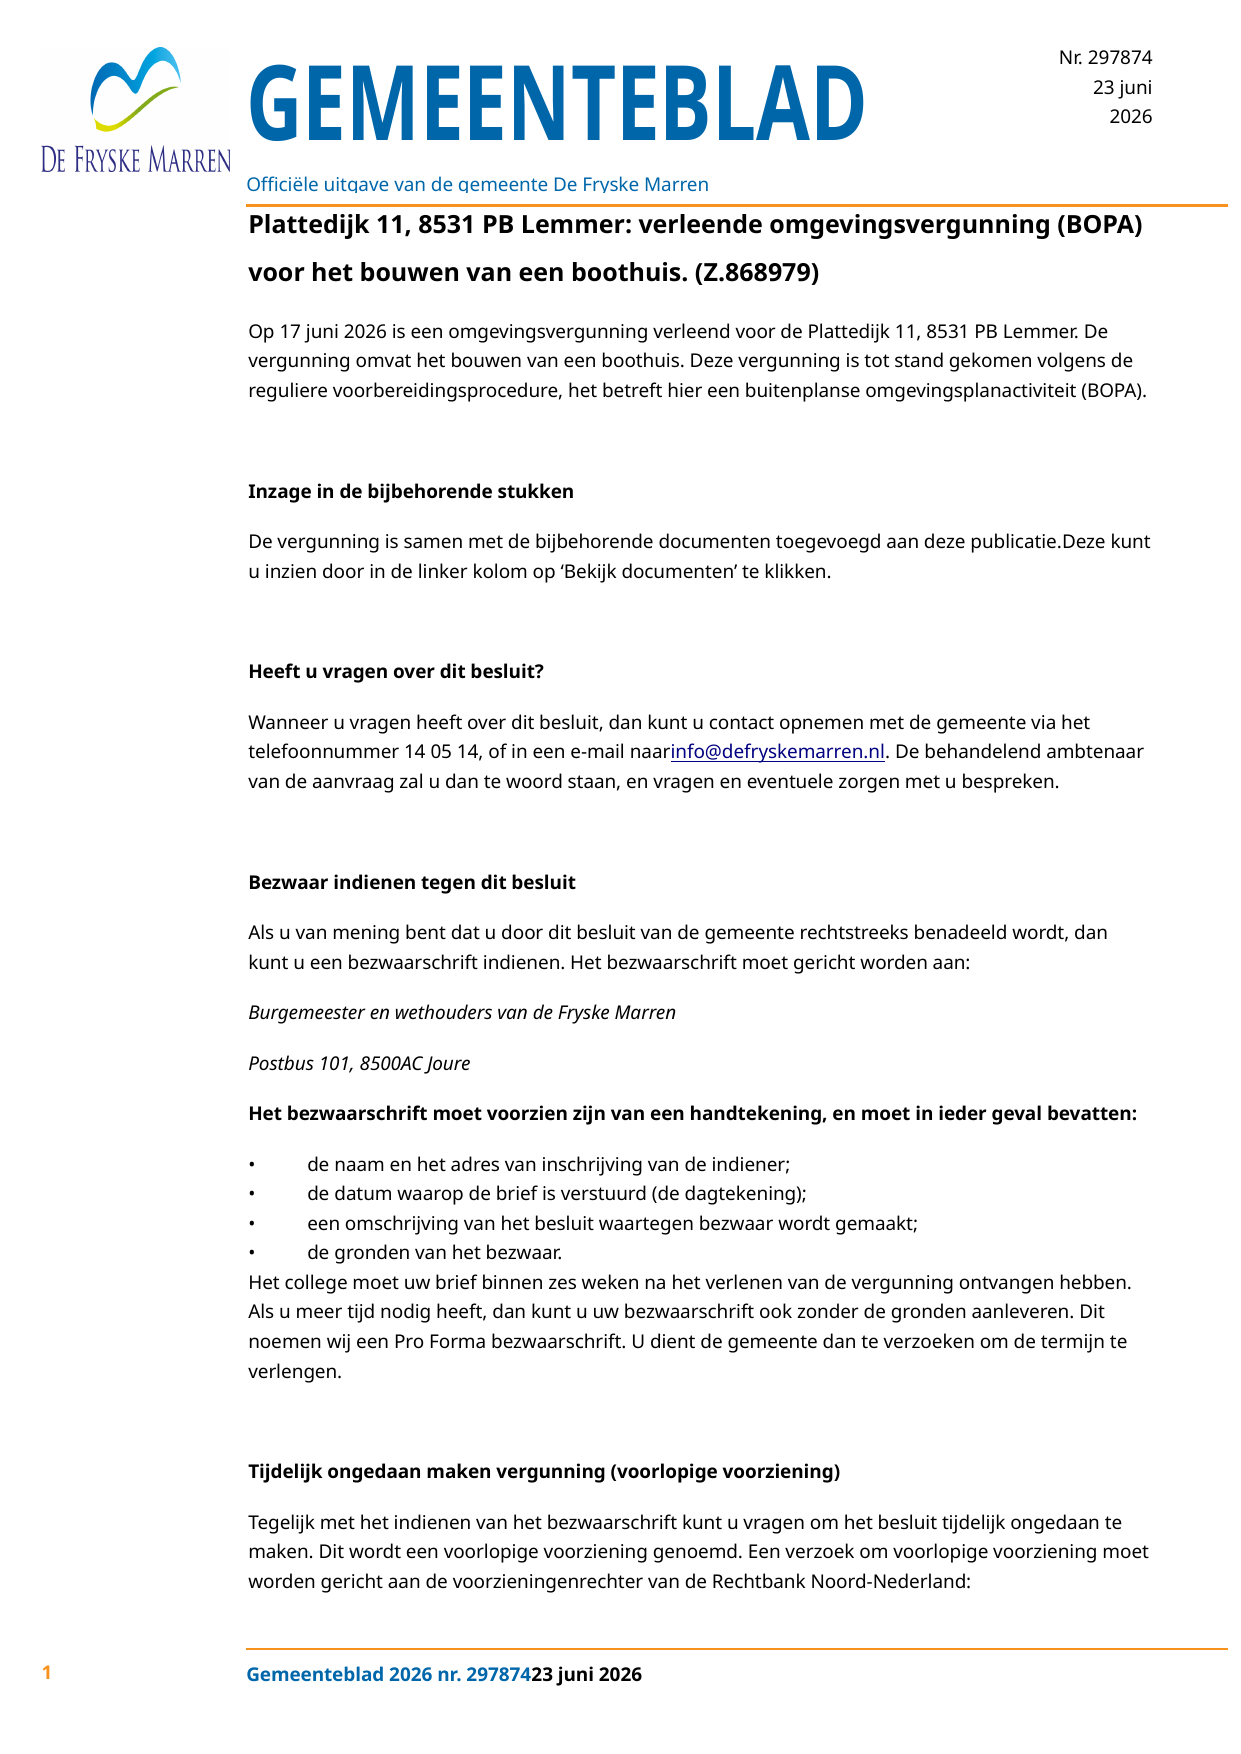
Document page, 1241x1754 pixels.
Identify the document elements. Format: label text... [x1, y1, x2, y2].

text Bezwaar indienen tegen dit besluit [248, 869, 1152, 895]
list een omschrijving van het besluit waartegen bezwaar wordt gemaakt; [248, 1210, 1152, 1236]
text Wanneer u vragen heeft over dit besluit, dan kunt u contact opnemen met de gemeente via het telefoonnummer 14 05 14, of in een e-mail naarinfo@defryskemarren.nl. De behandelend ambtenaar van de aanvraag zal u dan te woord staan, en vragen en eventuele zorgen met u bespreken. [248, 709, 1152, 794]
text Tegelijk met het indienen van het bezwaarschrift kunt u vragen om het besluit tijdelijk ongedaan te maken. Dit wordt een voorlopige voorziening genoemd. Een verzoek om voorlopige voorziening moet worden gericht aan de voorzieningenrechter van de Rechtbank Noord-Nederland: [248, 1509, 1152, 1594]
text Heeft u vragen over dit besluit? [248, 659, 1152, 684]
text Tijdelijk ongedaan maken vergunning (voorlopige voorziening) [248, 1459, 1152, 1484]
text Postbus 101, 8500AC Joure [248, 1050, 1152, 1076]
list de datum waarop de brief is verstuurd (de dagtekening); [248, 1180, 1152, 1206]
text Inzage in de bijbehorende stukken [248, 478, 1152, 504]
text Burgemeester en wethouders van de Fryske Marren [248, 999, 1152, 1025]
text Het college moet uw brief binnen zes weken na het verlenen van de vergunning ontvangen hebben. Als u meer tijd nodig heeft, dan kunt u uw bezwaarschrift ook zonder de gronden aanleveren. Dit noemen wij een Pro Forma bezwaarschrift. U dient de gemeente dan te verzoeken om de termijn te verlengen. [248, 1269, 1152, 1384]
list de gronden van het bezwaar. [248, 1239, 1152, 1265]
text De vergunning is samen met de bijbehorende documenten toegevoegd aan deze publicatie.Deze kunt u inzien door in de linker kolom op ‘Bekijk documenten’ te klikken. [248, 528, 1152, 584]
text Plattedijk 11, 8531 PB Lemmer: verleende omgevingsvergunning (BOPA) voor het bouwen van een boothuis. (Z.868979) [248, 207, 1152, 288]
list de naam en het adres van inschrijving van de indiener; [248, 1151, 1152, 1177]
text Het bezwaarschrift moet voorzien zijn van een handtekening, en moet in ieder geval bevatten: [248, 1100, 1152, 1126]
text Op 17 juni 2026 is een omgevingsvergunning verleend voor de Plattedijk 11, 8531 PB Lemmer. De vergunning omvat het bouwen van een boothuis. Deze vergunning is tot stand gekomen volgens de reguliere voorbereidingsprocedure, het betreft hier een buitenplanse omgevingsplanactiviteit (BOPA). [248, 318, 1152, 403]
text Als u van mening bent dat u door dit besluit van de gemeente rechtstreeks benadeeld wordt, dan kunt u een bezwaarschrift indienen. Het bezwaarschrift moet gericht worden aan: [248, 919, 1152, 975]
picture [41, 47, 231, 172]
